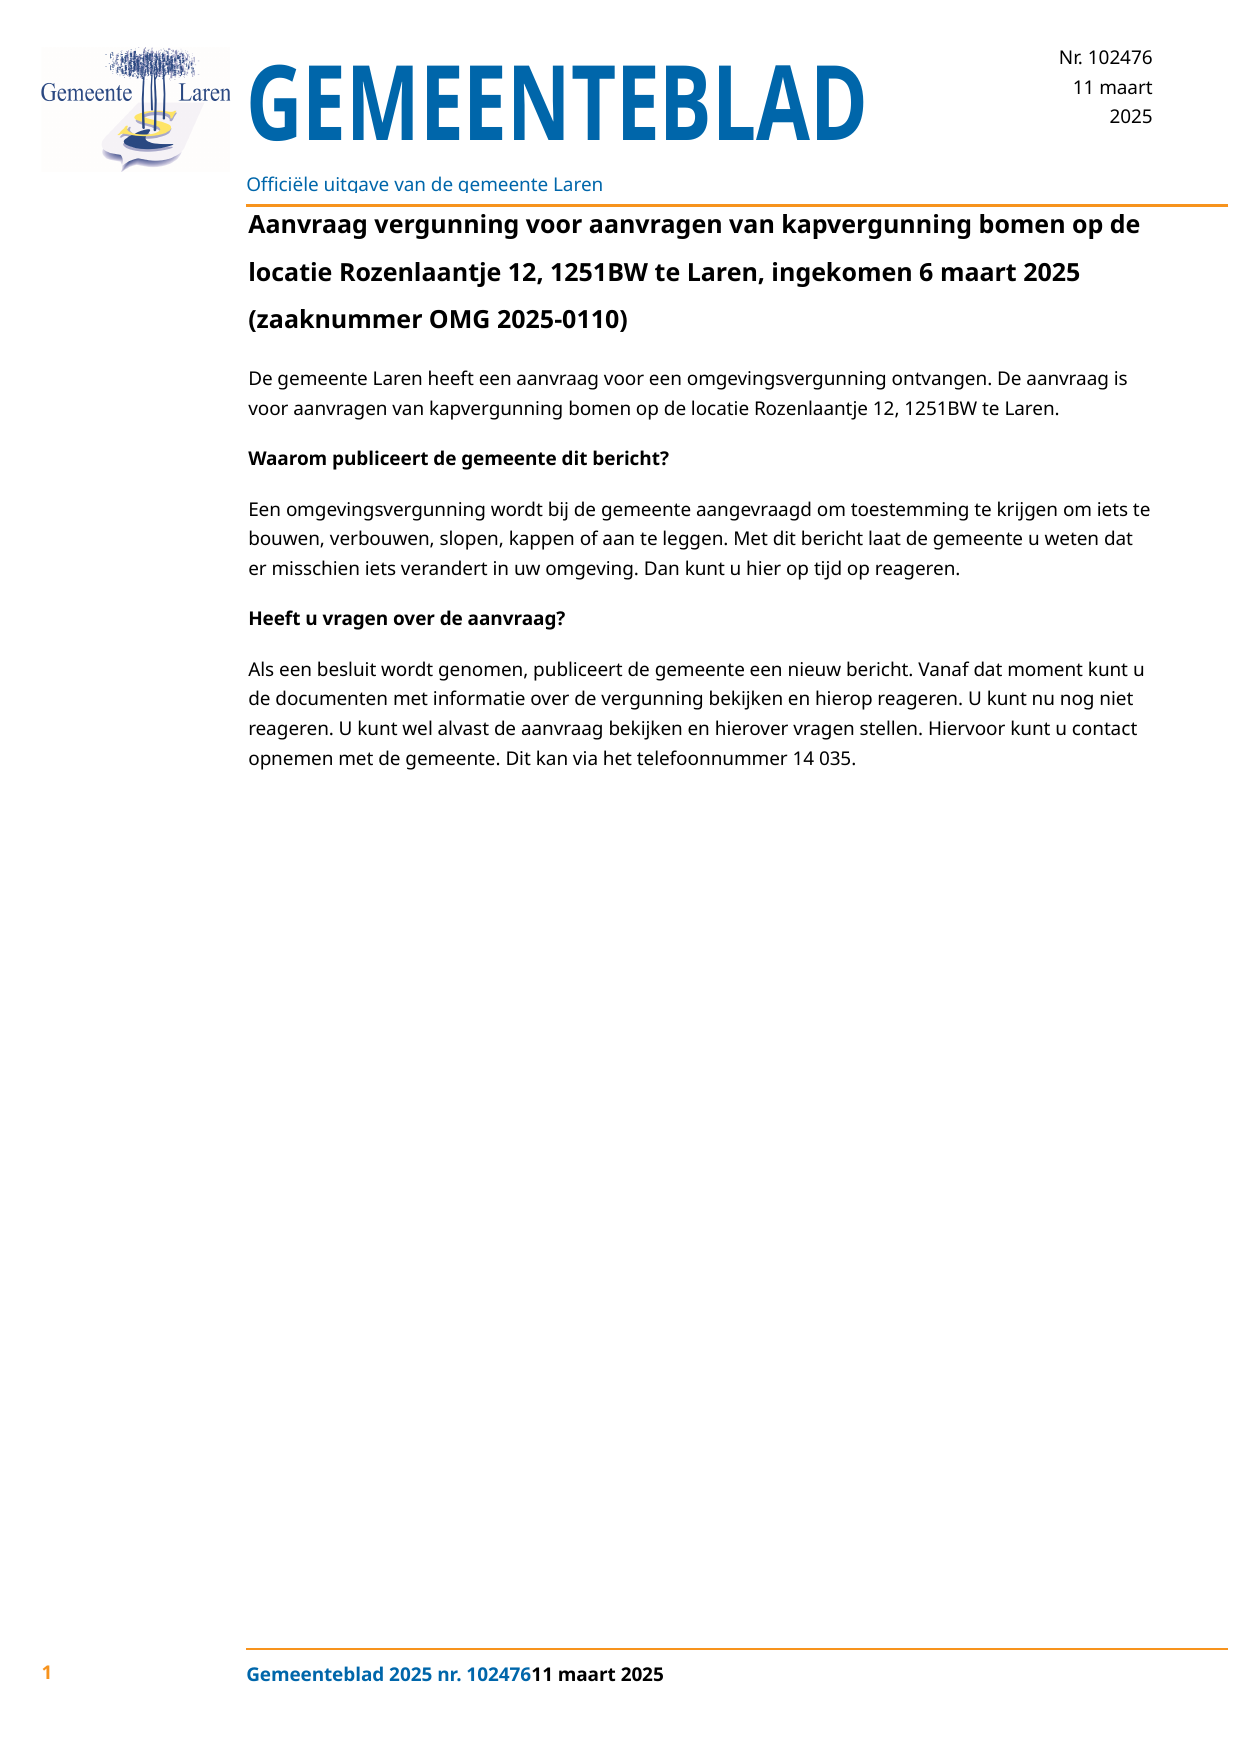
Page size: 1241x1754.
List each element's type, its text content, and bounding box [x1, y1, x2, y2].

text De gemeente Laren heeft een aanvraag voor een omgevingsvergunning ontvangen. De aanvraag is voor aanvragen van kapvergunning bomen op de locatie Rozenlaantje 12, 1251BW te Laren. [248, 366, 1152, 421]
text Een omgevingsvergunning wordt bij de gemeente aangevraagd om toestemming te krijgen om iets te bouwen, verbouwen, slopen, kappen of aan te leggen. Met dit bericht laat de gemeente u weten dat er misschien iets verandert in uw omgeving. Dan kunt u hier op tijd op reageren. [248, 496, 1152, 581]
picture [41, 47, 231, 172]
text Heeft u vragen over de aanvraag? [248, 606, 1152, 631]
text Aanvraag vergunning voor aanvragen van kapvergunning bomen op de locatie Rozenlaantje 12, 1251BW te Laren, ingekomen 6 maart 2025 (zaaknummer OMG 2025-0110) [248, 207, 1152, 336]
text Als een besluit wordt genomen, publiceert de gemeente een nieuw bericht. Vanaf dat moment kunt u de documenten met informatie over de vergunning bekijken en hierop reageren. U kunt nu nog niet reageren. U kunt wel alvast de aanvraag bekijken en hierover vragen stellen. Hiervoor kunt u contact opnemen met de gemeente. Dit kan via het telefoonnummer 14 035. [248, 656, 1152, 770]
text Waarom publiceert de gemeente dit bericht? [248, 446, 1152, 471]
